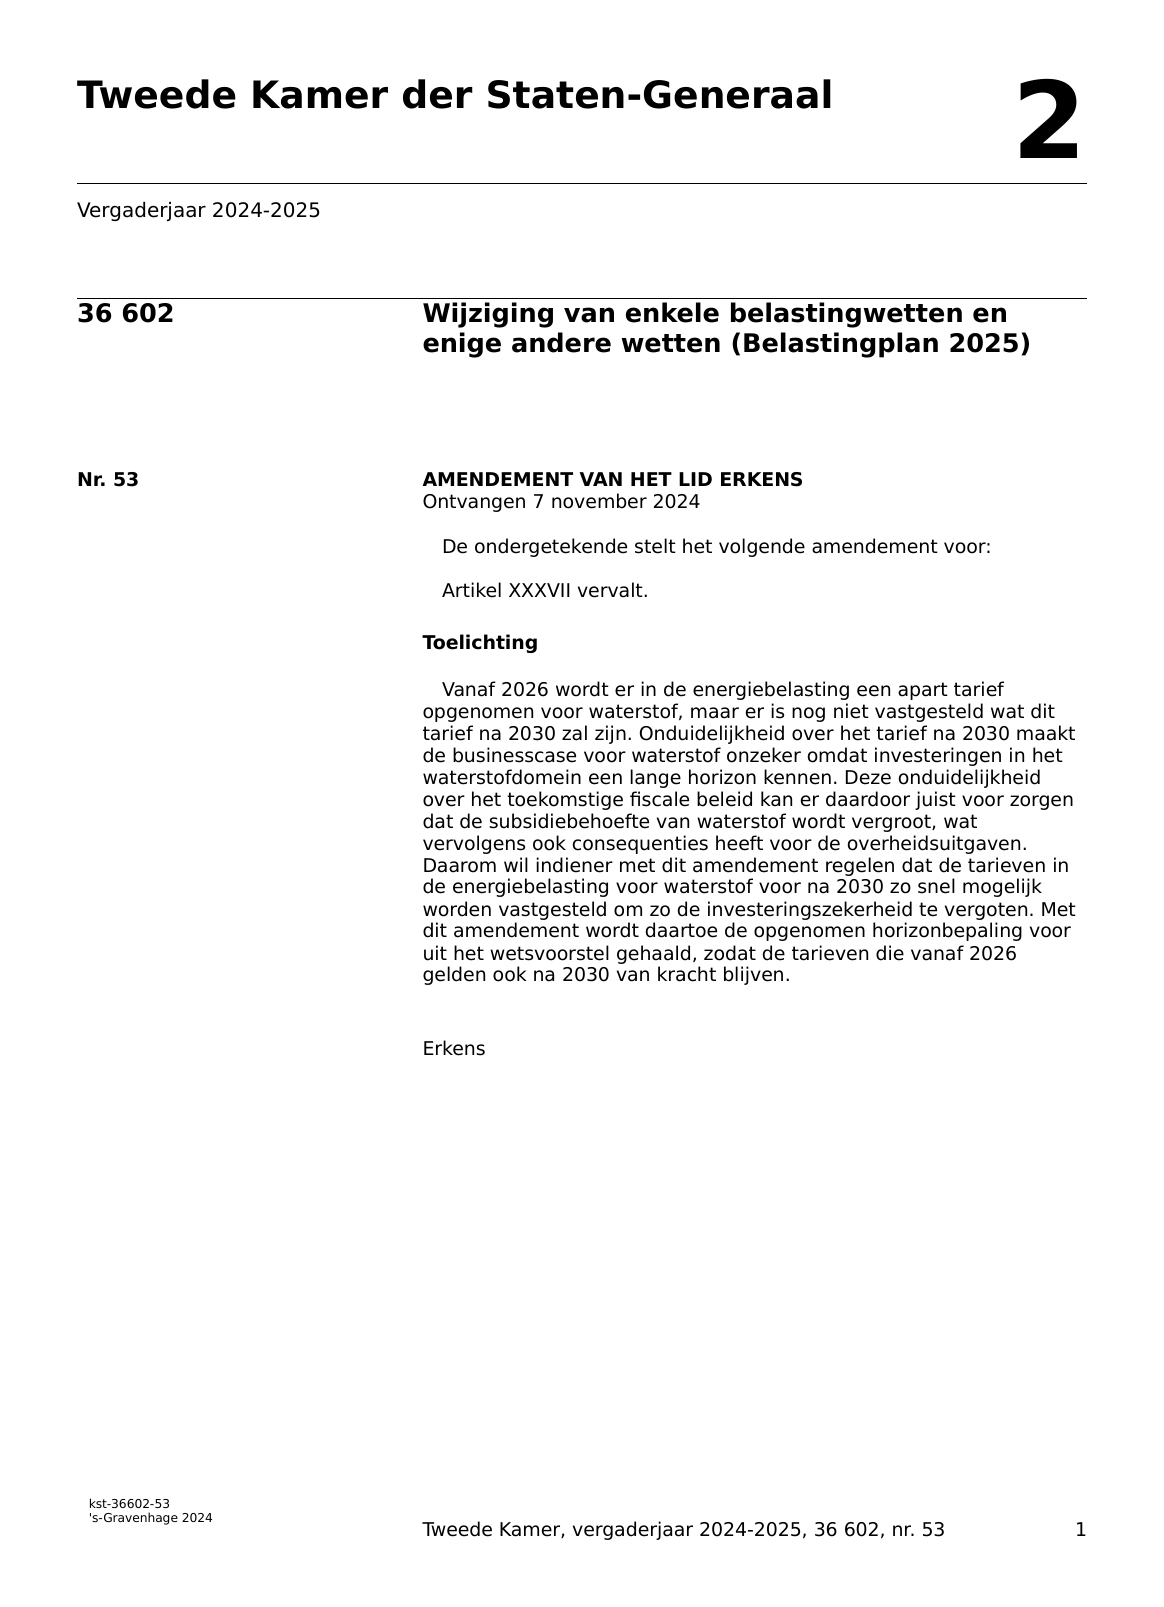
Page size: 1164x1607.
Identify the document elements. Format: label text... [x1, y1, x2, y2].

table_header 2 [886, 59, 1087, 183]
subtitle 36 602 Wijziging van enkele belastingwetten en enige andere wetten (Belastingplan 2025) [77, 299, 1087, 358]
subtitle Toelichting [422, 632, 1087, 654]
table_header Tweede Kamer der Staten-Generaal [77, 59, 886, 183]
table_cell Vergaderjaar 2024-2025 [77, 184, 1087, 298]
text Vanaf 2026 wordt er in de energiebelasting een apart tarief opgenomen voor waterstof, maar er is nog niet vastgesteld wat dit tarief na 2030 zal zijn. Onduidelijkheid over het tarief na 2030 maakt de businesscase voor waterstof onzeker omdat investeringen in het waterstofdomein een lange horizon kennen. Deze onduidelijkheid over het toekomstige fiscale beleid kan er daardoor juist voor zorgen dat de subsidiebehoefte van waterstof wordt vergroot, wat vervolgens ook consequenties heeft voor de overheidsuitgaven. Daarom wil indiener met dit amendement regelen dat de tarieven in de energiebelasting voor waterstof voor na 2030 zo snel mogelijk worden vastgesteld om zo de investeringszekerheid te vergoten. Met dit amendement wordt daartoe de opgenomen horizonbepaling voor uit het wetsvoorstel gehaald, zodat de tarieven die vanaf 2026 gelden ook na 2030 van kracht blijven. [422, 679, 1087, 986]
text De ondergetekende stelt het volgende amendement voor: [422, 536, 1087, 557]
text Artikel XXXVII vervalt. [422, 580, 1087, 602]
subtitle Nr. 53 AMENDEMENT VAN HET LID ERKENS [77, 469, 1087, 491]
text kst-36602-53 [88, 1497, 323, 1511]
text Erkens [422, 1016, 1087, 1060]
text Ontvangen 7 november 2024 [422, 491, 1087, 513]
text 's-Gravenhage 2024 [88, 1511, 323, 1525]
